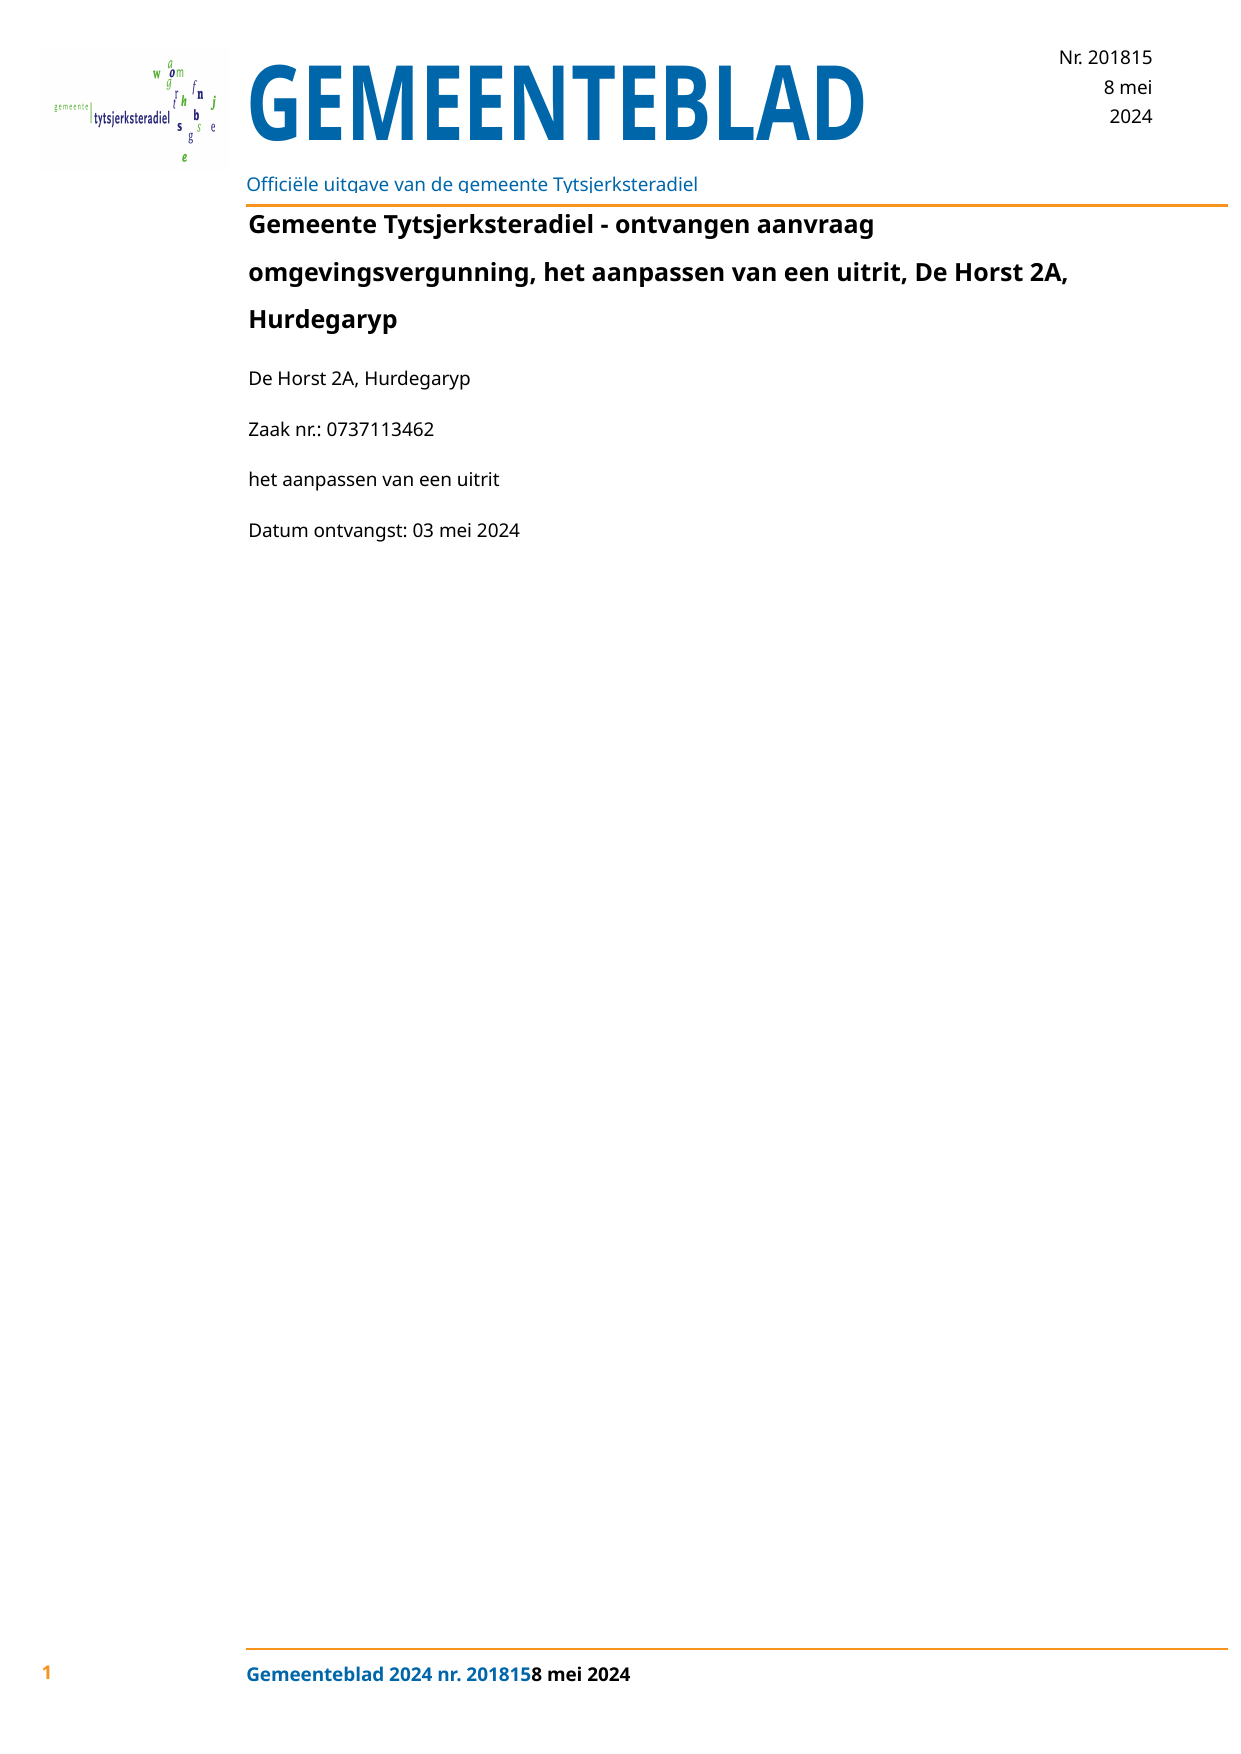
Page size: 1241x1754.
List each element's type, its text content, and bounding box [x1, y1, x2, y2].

text Datum ontvangst: 03 mei 2024 [248, 517, 1152, 542]
text De Horst 2A, Hurdegaryp [248, 366, 1152, 391]
text het aanpassen van een uitrit [248, 466, 1152, 492]
text Zaak nr.: 0737113462 [248, 416, 1152, 442]
picture [41, 47, 231, 172]
text Gemeente Tytsjerksteradiel - ontvangen aanvraag omgevingsvergunning, het aanpassen van een uitrit, De Horst 2A, Hurdegaryp [248, 207, 1152, 336]
